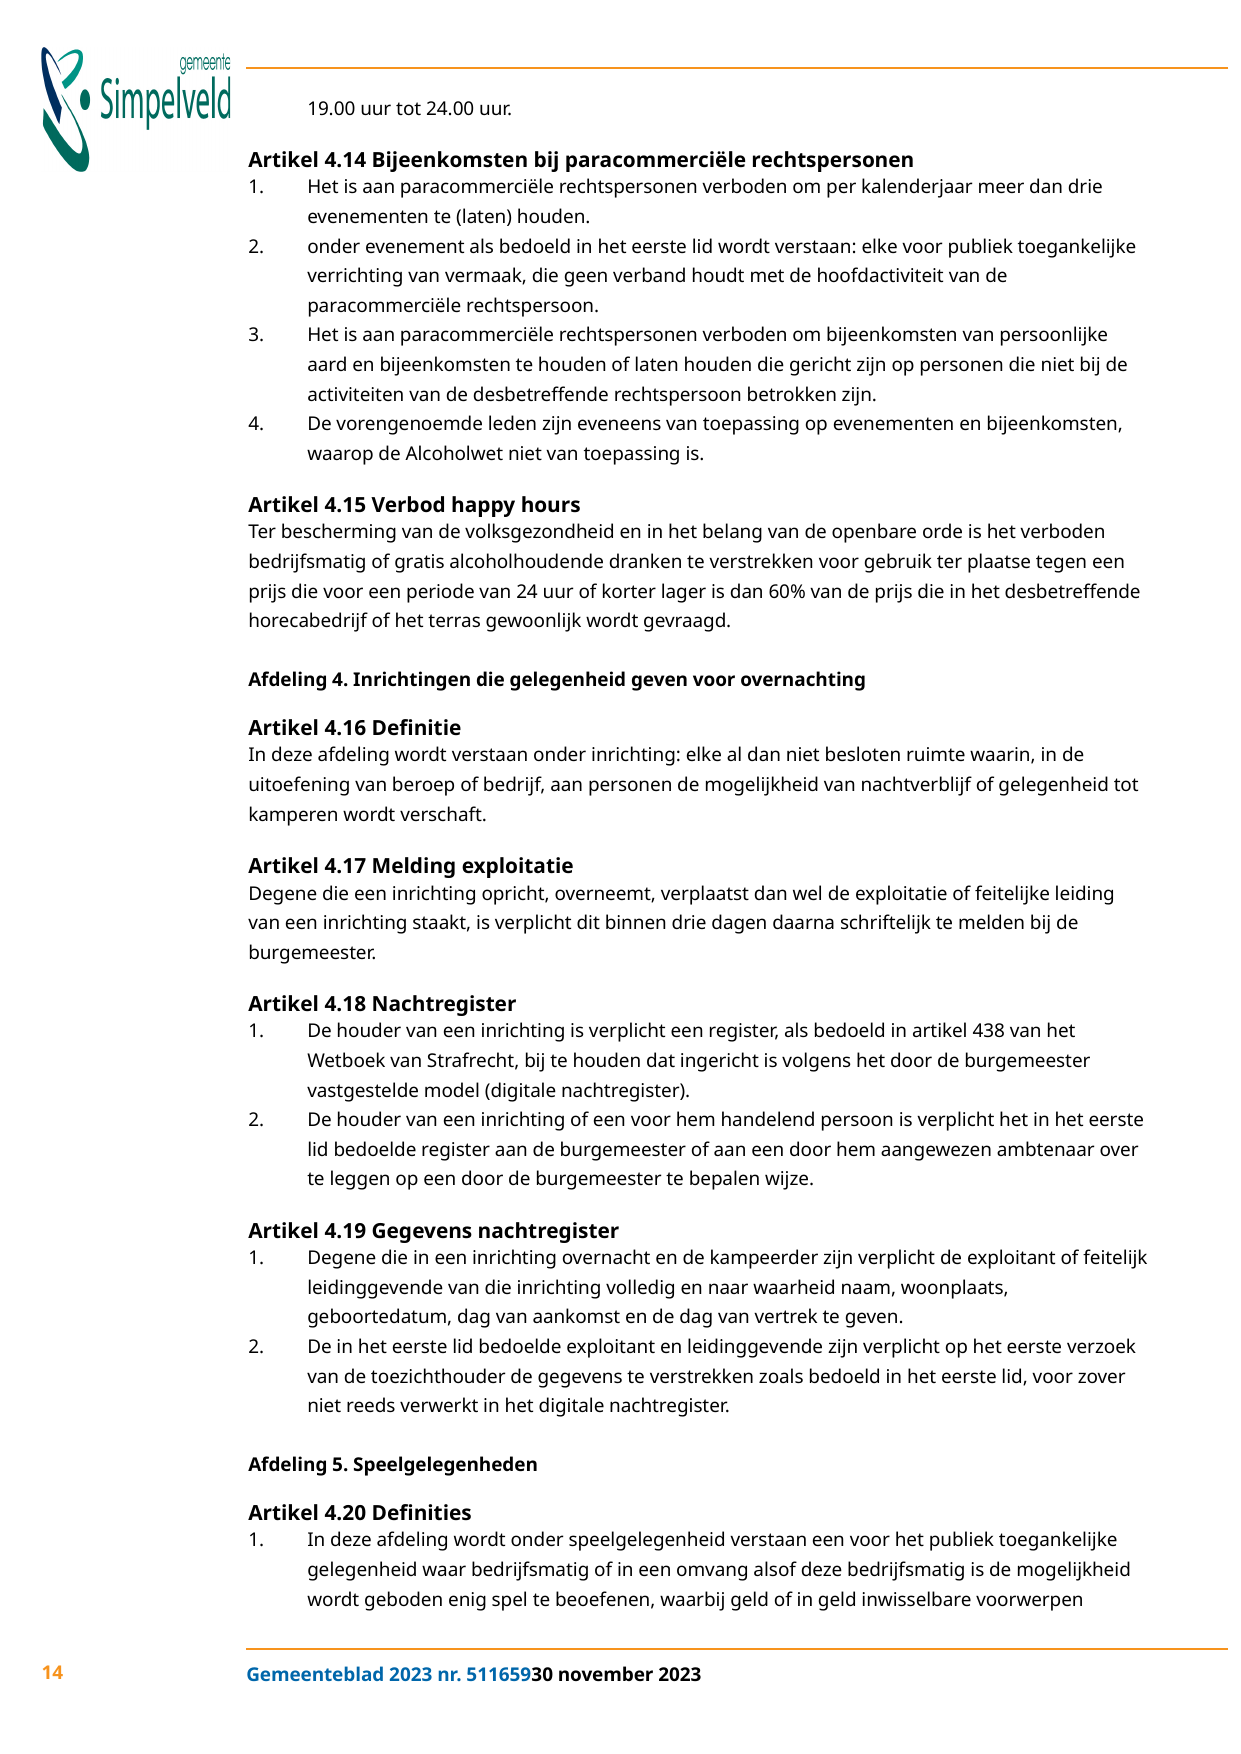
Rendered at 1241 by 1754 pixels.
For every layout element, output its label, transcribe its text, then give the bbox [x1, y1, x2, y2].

text Ter bescherming van de volksgezondheid en in het belang van de openbare orde is het verboden bedrijfsmatig of gratis alcoholhoudende dranken te verstrekken voor gebruik ter plaatse tegen een prijs die voor een periode van 24 uur of korter lager is dan 60% van de prijs die in het desbetreffende horecabedrijf of het terras gewoonlijk wordt gevraagd. [248, 519, 1152, 633]
text Artikel 4.18 Nachtregister [248, 989, 1152, 1018]
list De houder van een inrichting of een voor hem handelend persoon is verplicht het in het eerste lid bedoelde register aan de burgemeester of aan een door hem aangewezen ambtenaar over te leggen op een door de burgemeester te bepalen wijze. [248, 1106, 1152, 1191]
list De in het eerste lid bedoelde exploitant en leidinggevende zijn verplicht op het eerste verzoek van de toezichthouder de gegevens te verstrekken zoals bedoeld in het eerste lid, voor zover niet reeds verwerkt in het digitale nachtregister. [248, 1333, 1152, 1418]
text Artikel 4.17 Melding exploitatie [248, 851, 1152, 880]
list In deze afdeling wordt onder speelgelegenheid verstaan een voor het publiek toegankelijke gelegenheid waar bedrijfsmatig of in een omvang alsof deze bedrijfsmatig is de mogelijkheid wordt geboden enig spel te beoefenen, waarbij geld of in geld inwisselbare voorwerpen [248, 1527, 1152, 1611]
list Het is aan paracommerciële rechtspersonen verboden om per kalenderjaar meer dan drie evenementen te (laten) houden. [248, 174, 1152, 229]
text Artikel 4.15 Verbod happy hours [248, 490, 1152, 519]
text Artikel 4.16 Definitie [248, 713, 1152, 742]
text Degene die een inrichting opricht, overneemt, verplaatst dan wel de exploitatie of feitelijke leiding van een inrichting staakt, is verplicht dit binnen drie dagen daarna schriftelijk te melden bij de burgemeester. [248, 880, 1152, 964]
list 19.00 uur tot 24.00 uur. [248, 95, 1152, 121]
text Afdeling 5. Speelgelegenheden [248, 1452, 1152, 1477]
text Artikel 4.20 Definities [248, 1498, 1152, 1527]
picture [41, 47, 231, 172]
list onder evenement als bedoeld in het eerste lid wordt verstaan: elke voor publiek toegankelijke verrichting van vermaak, die geen verband houdt met de hoofdactiviteit van de paracommerciële rechtspersoon. [248, 233, 1152, 318]
list Het is aan paracommerciële rechtspersonen verboden om bijeenkomsten van persoonlijke aard en bijeenkomsten te houden of laten houden die gericht zijn op personen die niet bij de activiteiten van de desbetreffende rechtspersoon betrokken zijn. [248, 322, 1152, 406]
list De houder van een inrichting is verplicht een register, als bedoeld in artikel 438 van het Wetboek van Strafrecht, bij te houden dat ingericht is volgens het door de burgemeester vastgestelde model (digitale nachtregister). [248, 1018, 1152, 1103]
text Artikel 4.14 Bijeenkomsten bij paracommerciële rechtspersonen [248, 145, 1152, 174]
text In deze afdeling wordt verstaan onder inrichting: elke al dan niet besloten ruimte waarin, in de uitoefening van beroep of bedrijf, aan personen de mogelijkheid van nachtverblijf of gelegenheid tot kamperen wordt verschaft. [248, 742, 1152, 827]
text Artikel 4.19 Gegevens nachtregister [248, 1216, 1152, 1244]
text Afdeling 4. Inrichtingen die gelegenheid geven voor overnachting [248, 667, 1152, 692]
list Degene die in een inrichting overnacht en de kampeerder zijn verplicht de exploitant of feitelijk leidinggevende van die inrichting volledig en naar waarheid naam, woonplaats, geboortedatum, dag van aankomst en de dag van vertrek te geven. [248, 1244, 1152, 1329]
list De vorengenoemde leden zijn eveneens van toepassing op evenementen en bijeenkomsten, waarop de Alcoholwet niet van toepassing is. [248, 410, 1152, 466]
